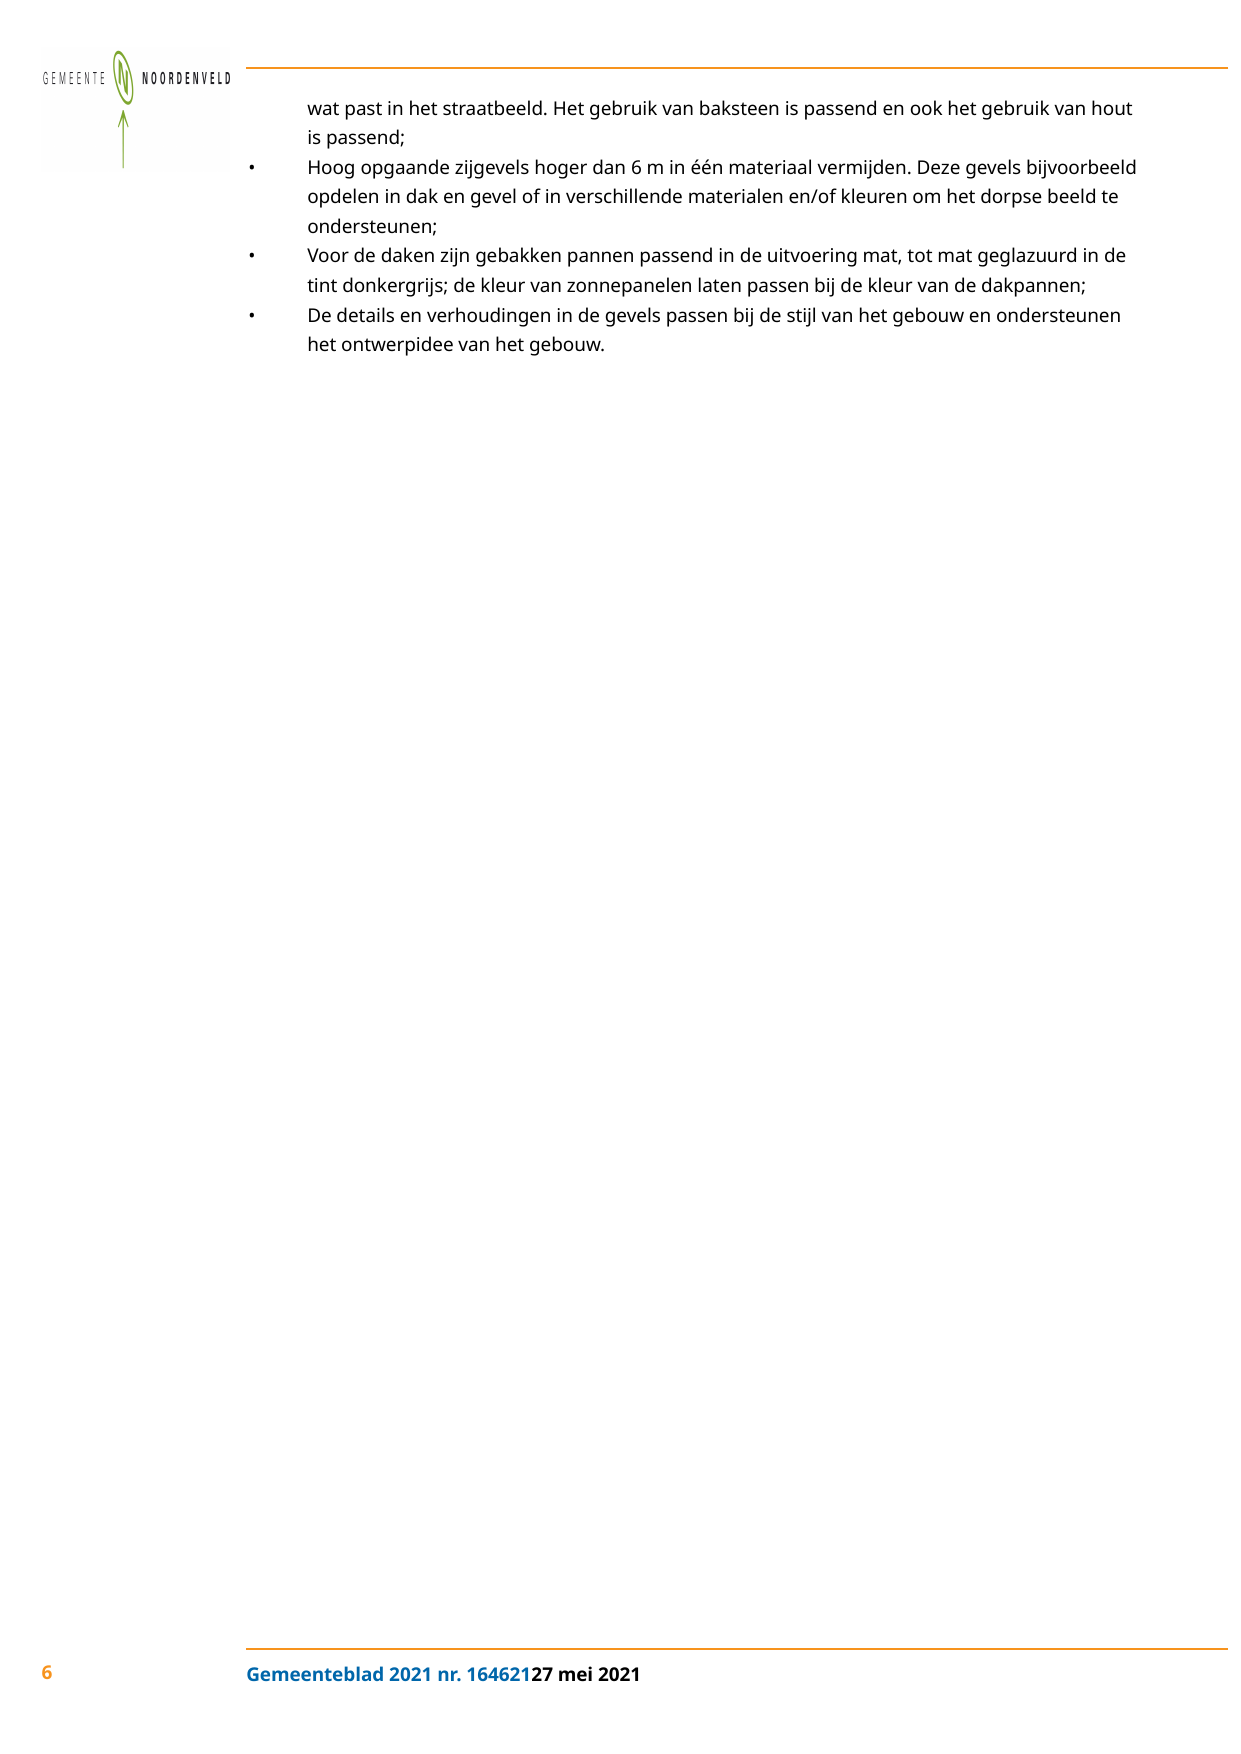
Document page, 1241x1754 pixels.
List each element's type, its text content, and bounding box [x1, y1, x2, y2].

list wat past in het straatbeeld. Het gebruik van baksteen is passend en ook het gebruik van hout is passend; [248, 95, 1152, 150]
list Voor de daken zijn gebakken pannen passend in de uitvoering mat, tot mat geglazuurd in de tint donkergrijs; de kleur van zonnepanelen laten passen bij de kleur van de dakpannen; [248, 243, 1152, 298]
list Hoog opgaande zijgevels hoger dan 6 m in één materiaal vermijden. Deze gevels bijvoorbeeld opdelen in dak en gevel of in verschillende materialen en/of kleuren om het dorpse beeld te ondersteunen; [248, 154, 1152, 239]
picture [41, 47, 231, 172]
list De details en verhoudingen in de gevels passen bij de stijl van het gebouw en ondersteunen het ontwerpidee van het gebouw. [248, 302, 1152, 357]
